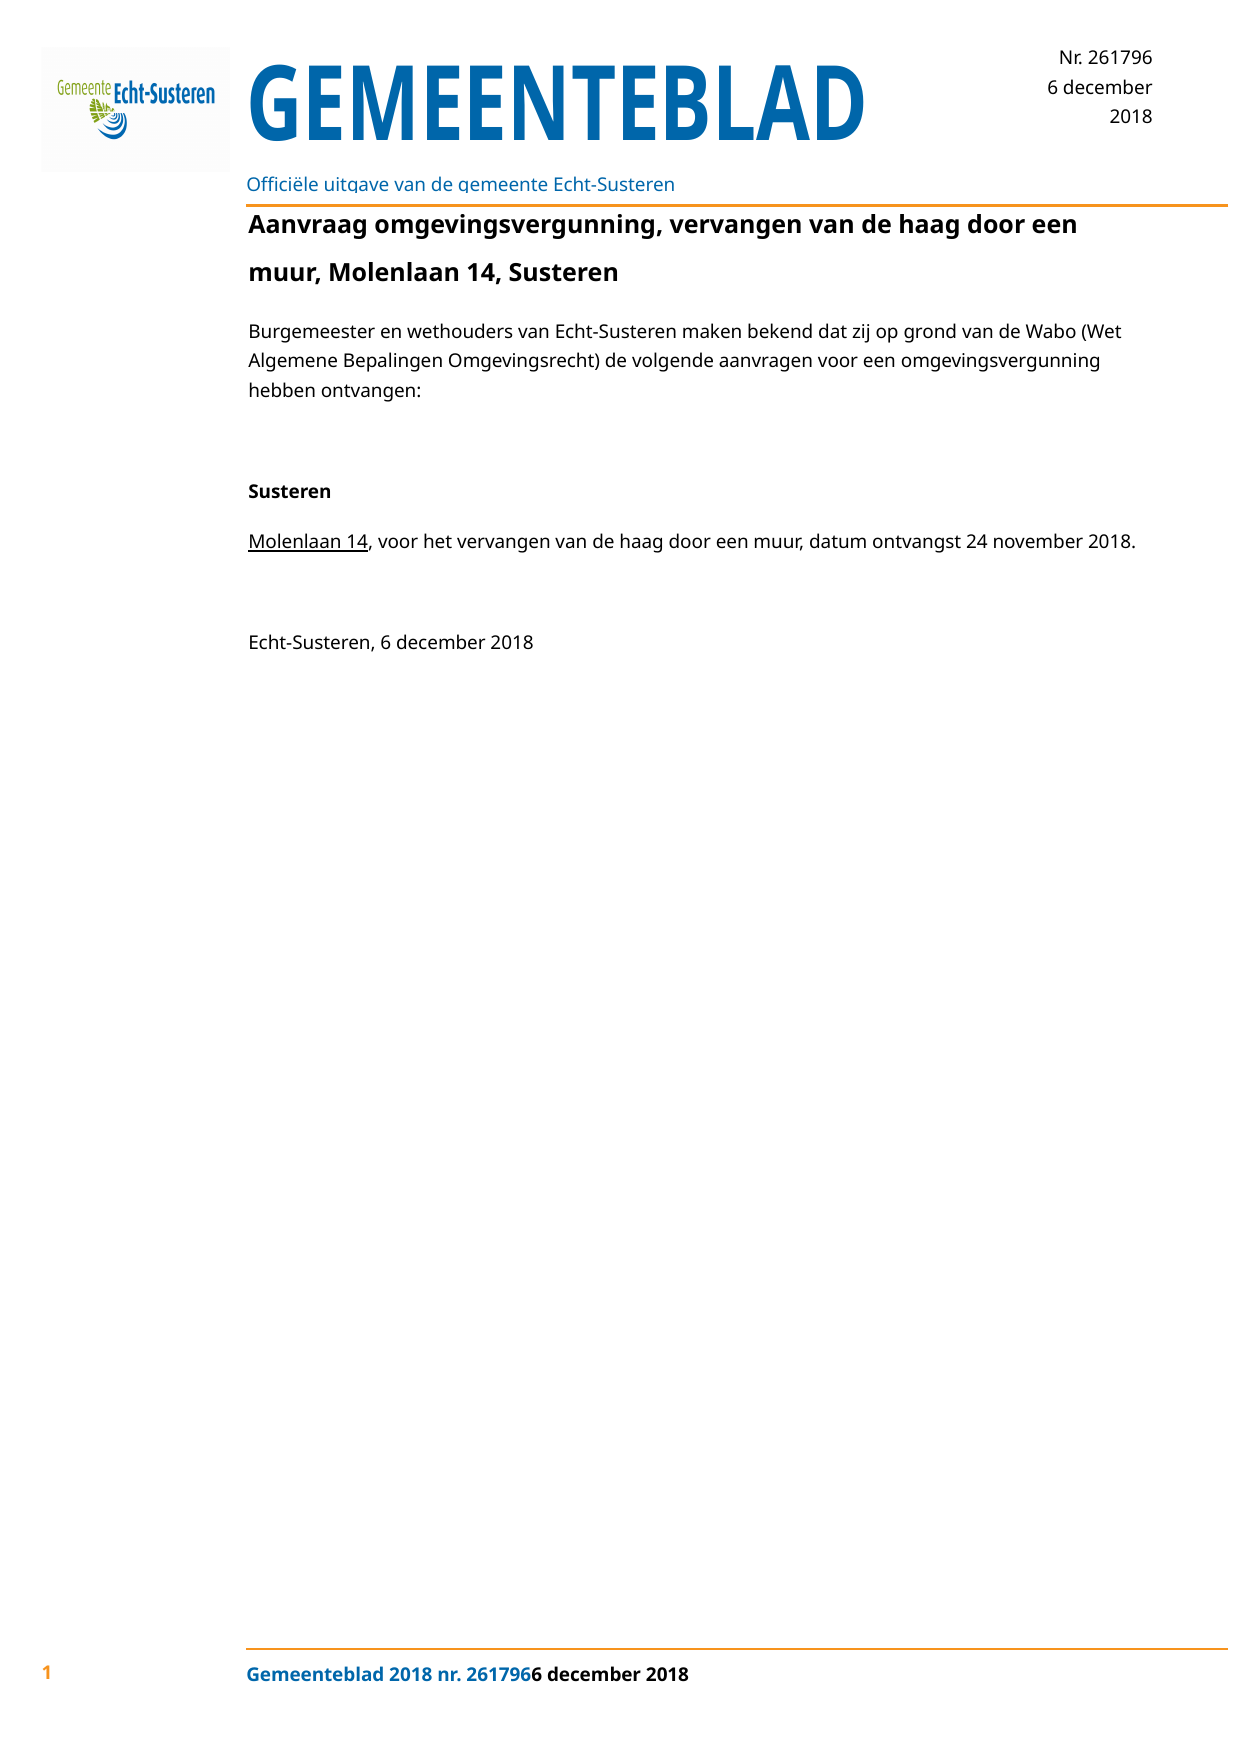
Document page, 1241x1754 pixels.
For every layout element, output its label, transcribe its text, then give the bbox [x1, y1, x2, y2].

picture [41, 47, 231, 172]
text Molenlaan 14, voor het vervangen van de haag door een muur, datum ontvangst 24 november 2018. [248, 528, 1152, 554]
text Susteren [248, 478, 1152, 504]
text Aanvraag omgevingsvergunning, vervangen van de haag door een muur, Molenlaan 14, Susteren [248, 207, 1152, 288]
text Echt-Susteren, 6 december 2018 [248, 629, 1152, 655]
text Burgemeester en wethouders van Echt-Susteren maken bekend dat zij op grond van de Wabo (Wet Algemene Bepalingen Omgevingsrecht) de volgende aanvragen voor een omgevingsvergunning hebben ontvangen: [248, 318, 1152, 403]
